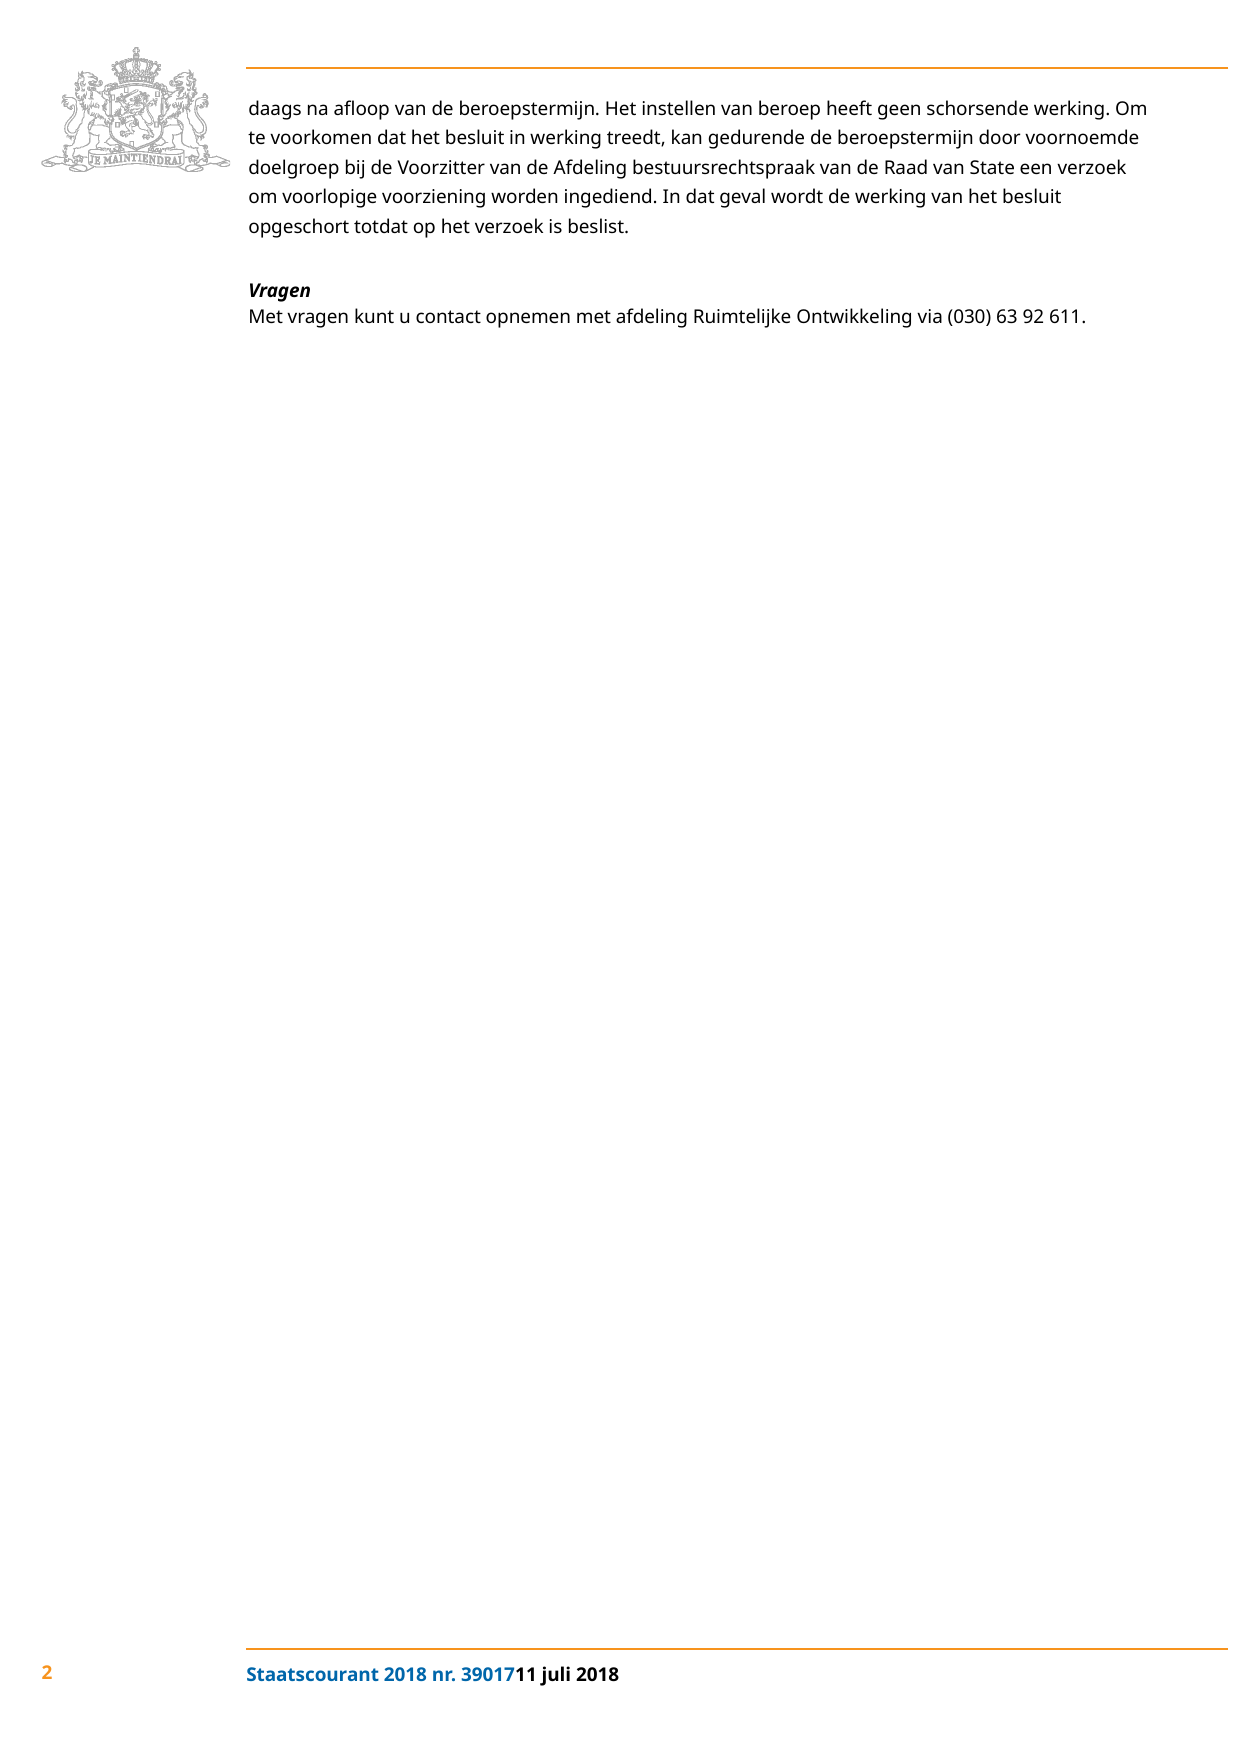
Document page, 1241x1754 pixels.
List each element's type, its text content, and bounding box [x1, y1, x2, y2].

text Met vragen kunt u contact opnemen met afdeling Ruimtelijke Ontwikkeling via (030) 63 92 611. [248, 303, 1152, 328]
picture [41, 47, 231, 172]
text Vragen [248, 277, 1152, 303]
text daags na afloop van de beroepstermijn. Het instellen van beroep heeft geen schorsende werking. Om te voorkomen dat het besluit in werking treedt, kan gedurende de beroepstermijn door voornoemde doelgroep bij de Voorzitter van de Afdeling bestuursrechtspraak van de Raad van State een verzoek om voorlopige voorziening worden ingediend. In dat geval wordt de werking van het besluit opgeschort totdat op het verzoek is beslist. [248, 95, 1152, 239]
